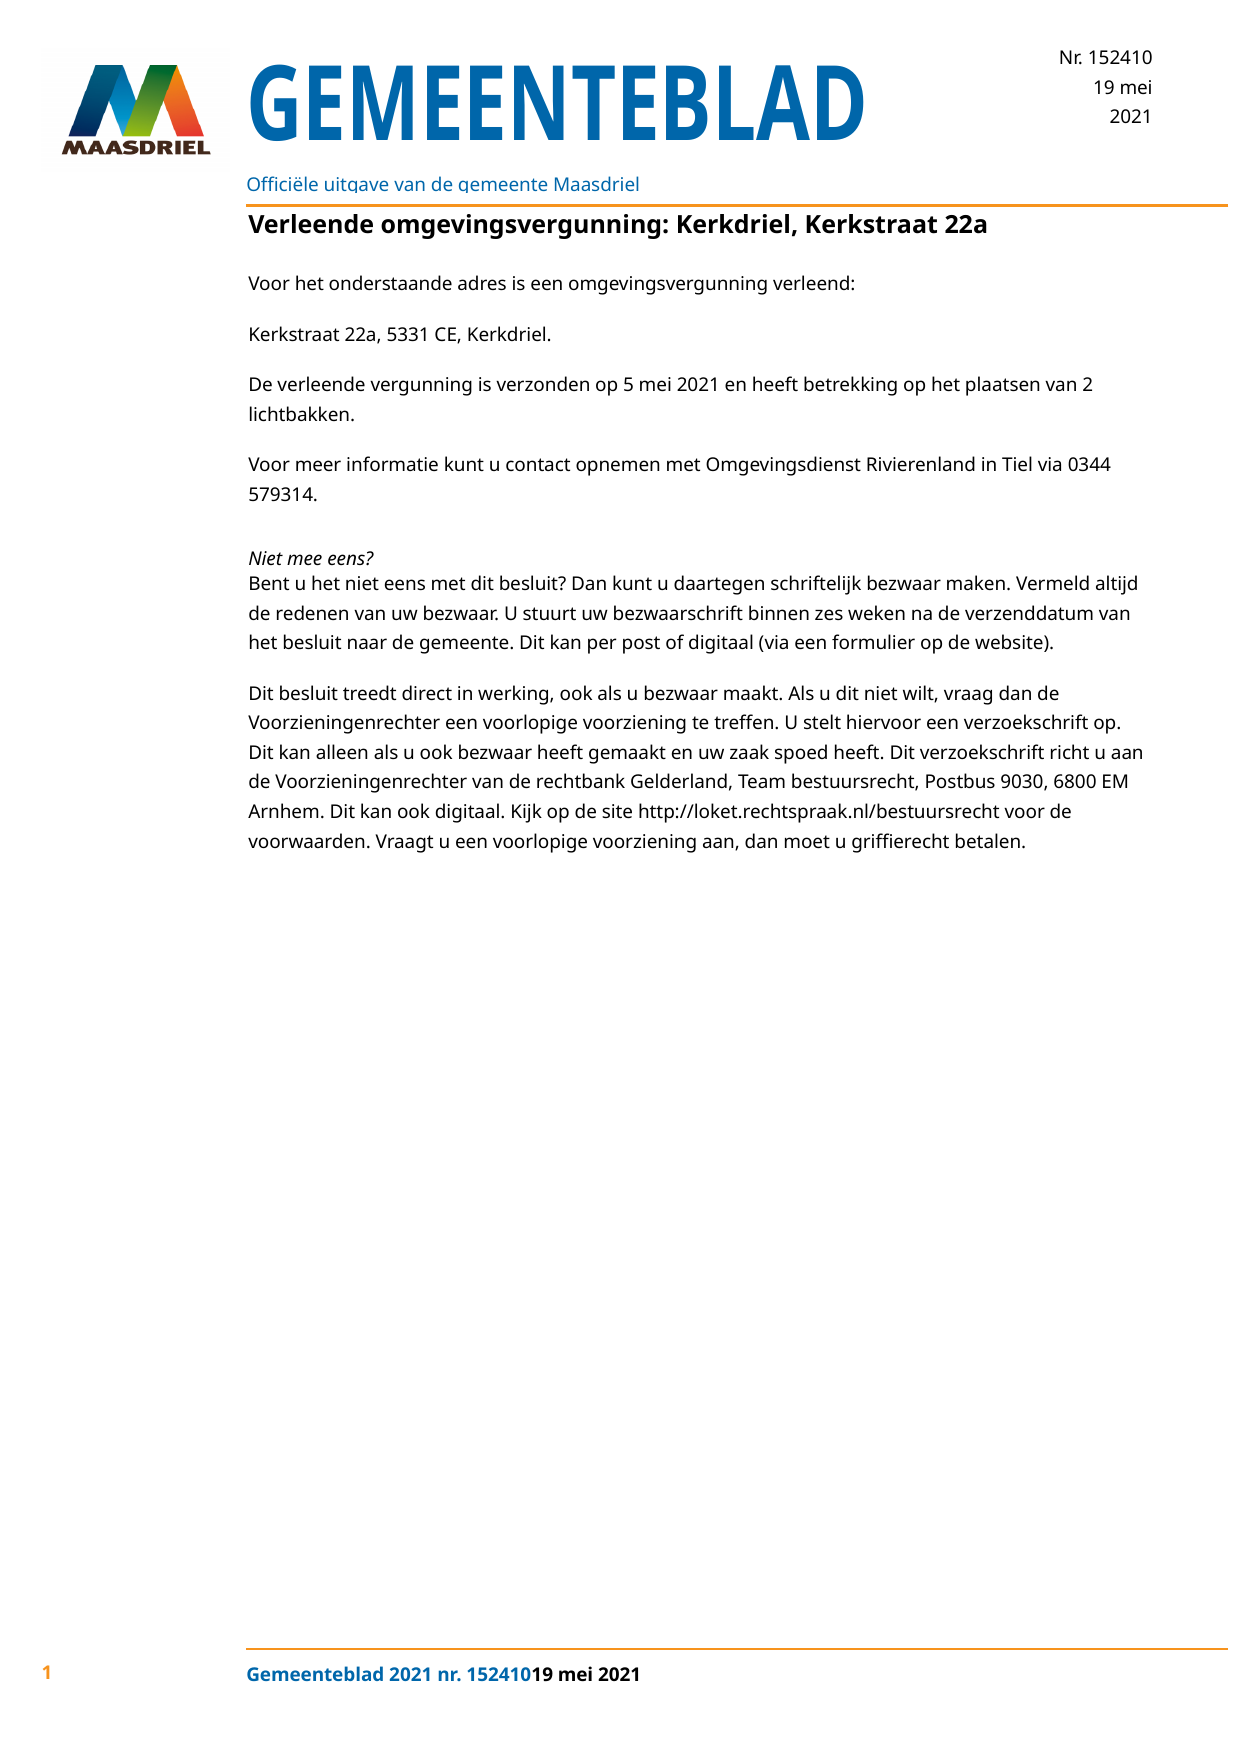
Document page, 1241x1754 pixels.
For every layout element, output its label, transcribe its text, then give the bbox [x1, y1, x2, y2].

text Voor meer informatie kunt u contact opnemen met Omgevingsdienst Rivierenland in Tiel via 0344 579314. [248, 451, 1152, 506]
text Kerkstraat 22a, 5331 CE, Kerkdriel. [248, 321, 1152, 346]
text Dit besluit treedt direct in werking, ook als u bezwaar maakt. Als u dit niet wilt, vraag dan de Voorzieningenrechter een voorlopige voorziening te treffen. U stelt hiervoor een verzoekschrift op. Dit kan alleen als u ook bezwaar heeft gemaakt en uw zaak spoed heeft. Dit verzoekschrift richt u aan de Voorzieningenrechter van de rechtbank Gelderland, Team bestuursrecht, Postbus 9030, 6800 EM Arnhem. Dit kan ook digitaal. Kijk op de site http://loket.rechtspraak.nl/bestuursrecht voor de voorwaarden. Vraagt u een voorlopige voorziening aan, dan moet u griffierecht betalen. [248, 680, 1152, 854]
picture [41, 47, 231, 172]
text De verleende vergunning is verzonden op 5 mei 2021 en heeft betrekking op het plaatsen van 2 lichtbakken. [248, 371, 1152, 426]
text Voor het onderstaande adres is een omgevingsvergunning verleend: [248, 270, 1152, 296]
text Bent u het niet eens met dit besluit? Dan kunt u daartegen schriftelijk bezwaar maken. Vermeld altijd de redenen van uw bezwaar. U stuurt uw bezwaarschrift binnen zes weken na de verzenddatum van het besluit naar de gemeente. Dit kan per post of digitaal (via een formulier op de website). [248, 570, 1152, 655]
text Verleende omgevingsvergunning: Kerkdriel, Kerkstraat 22a [248, 207, 1152, 241]
text Niet mee eens? [248, 545, 1152, 570]
